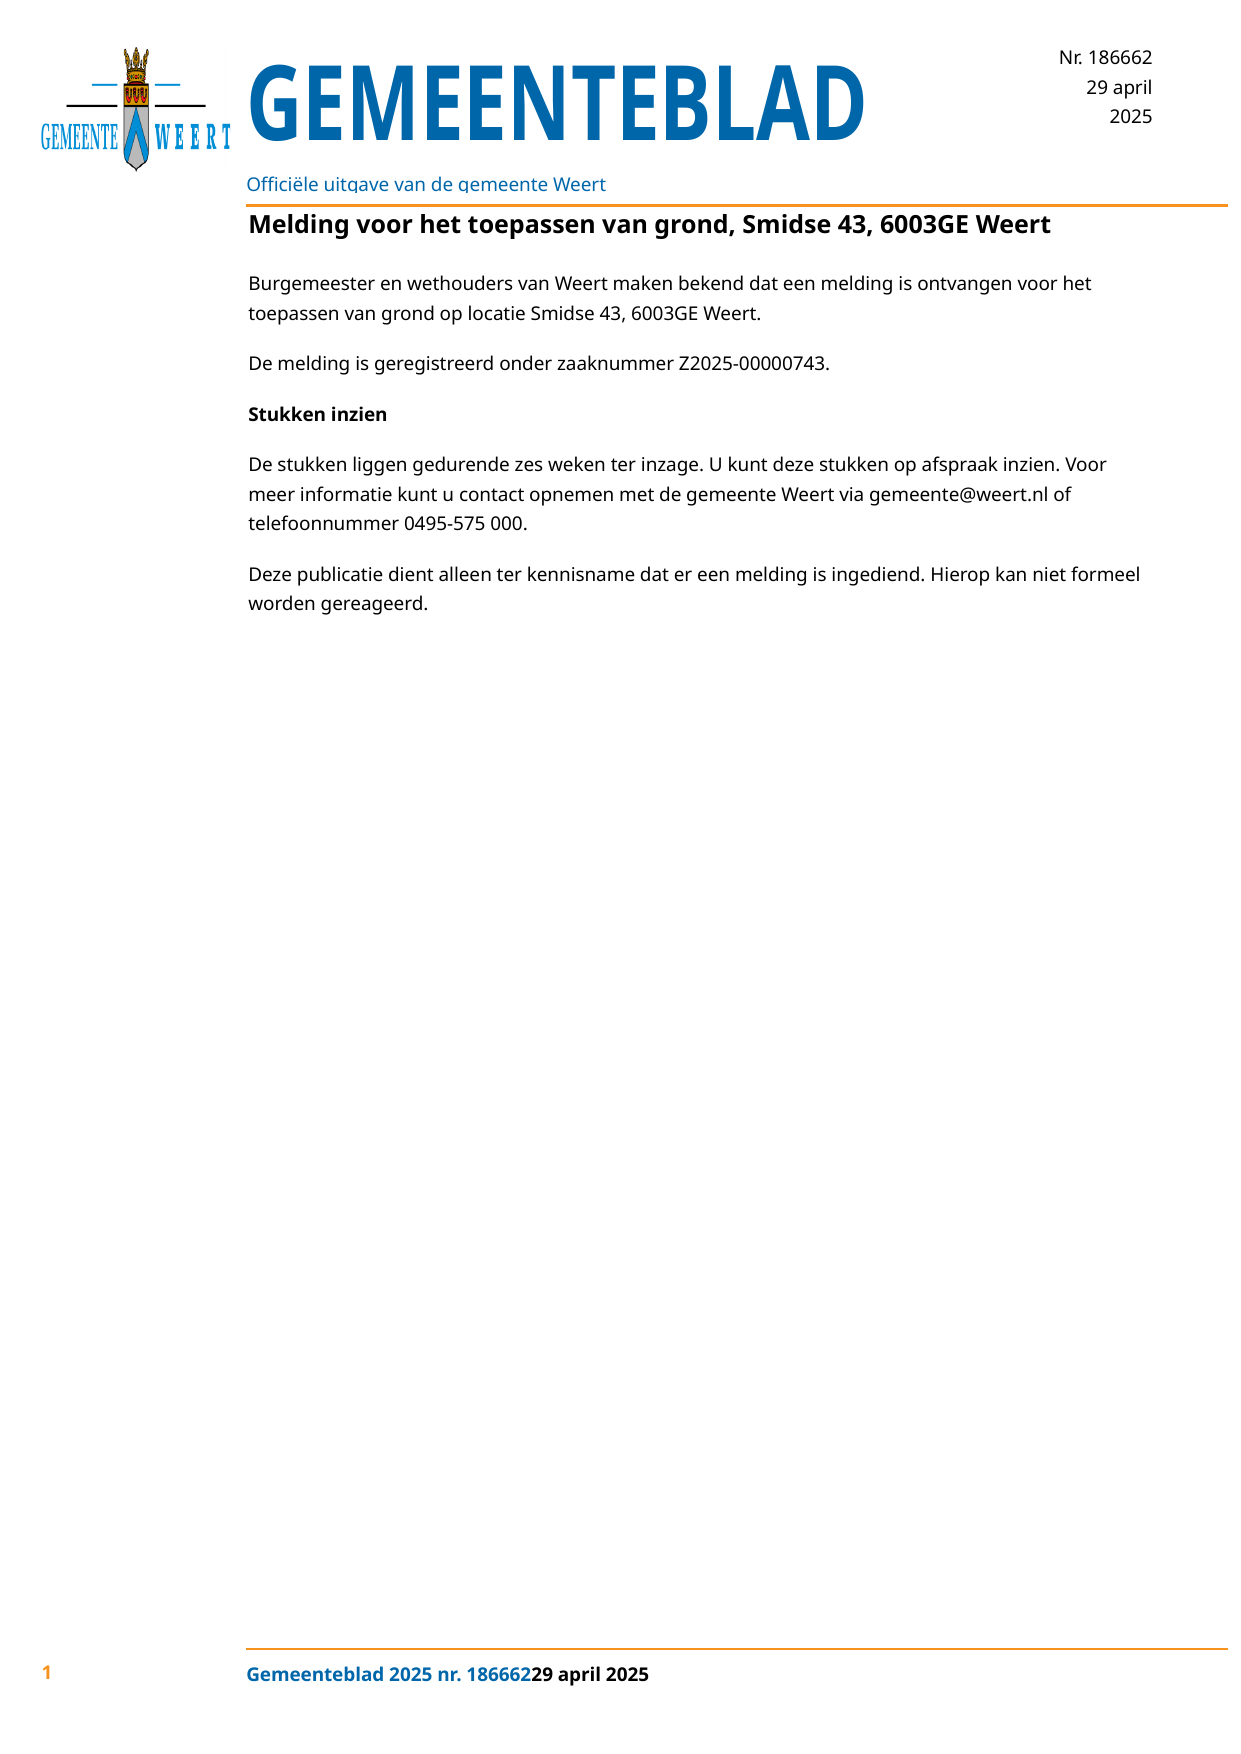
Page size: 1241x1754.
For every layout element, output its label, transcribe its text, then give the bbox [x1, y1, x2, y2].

text Burgemeester en wethouders van Weert maken bekend dat een melding is ontvangen voor het toepassen van grond op locatie Smidse 43, 6003GE Weert. [248, 270, 1152, 326]
text De stukken liggen gedurende zes weken ter inzage. U kunt deze stukken op afspraak inzien. Voor meer informatie kunt u contact opnemen met de gemeente Weert via gemeente@weert.nl of telefoonnummer 0495-575 000. [248, 451, 1152, 536]
text Stukken inzien [248, 401, 1152, 426]
text Melding voor het toepassen van grond, Smidse 43, 6003GE Weert [248, 207, 1152, 241]
text Deze publicatie dient alleen ter kennisname dat er een melding is ingediend. Hierop kan niet formeel worden gereageerd. [248, 561, 1152, 616]
picture [41, 47, 231, 172]
text De melding is geregistreerd onder zaaknummer Z2025-00000743. [248, 350, 1152, 376]
